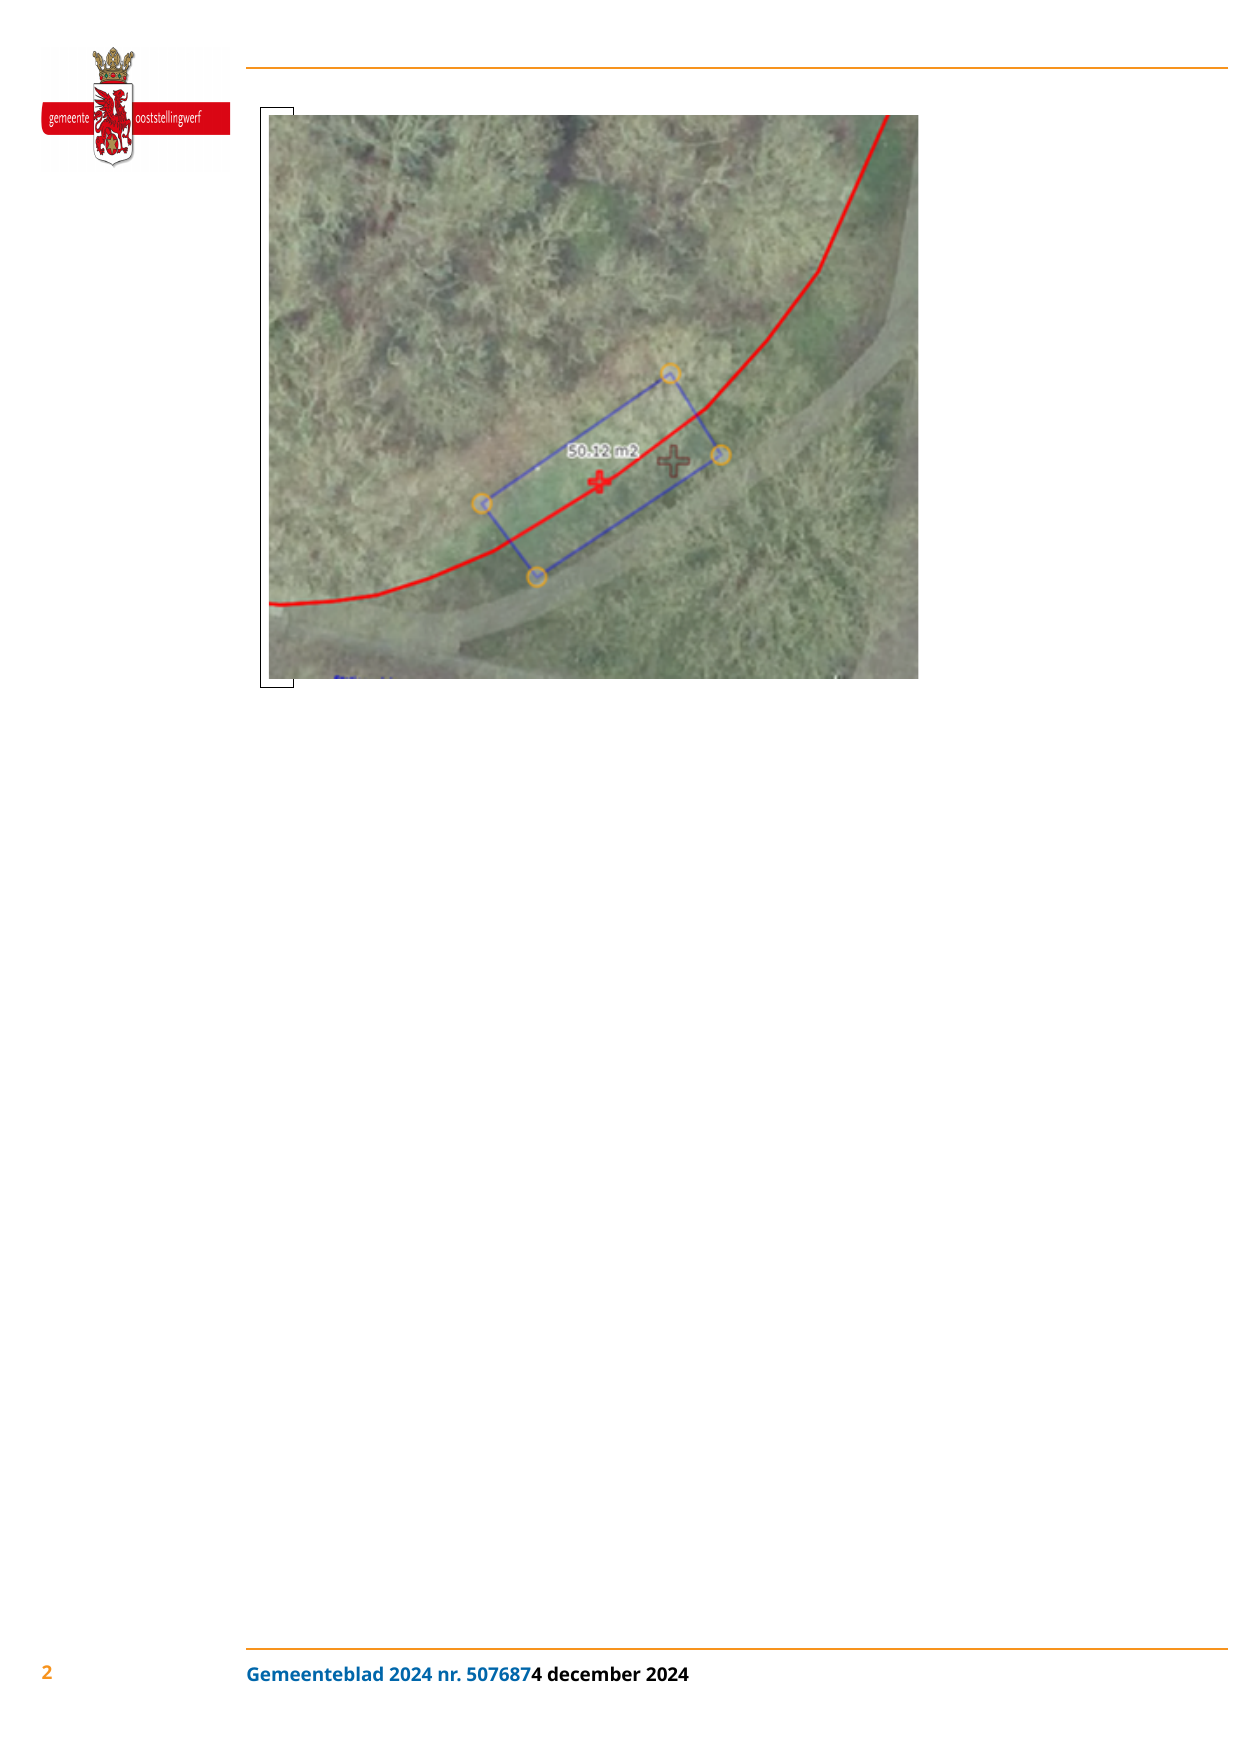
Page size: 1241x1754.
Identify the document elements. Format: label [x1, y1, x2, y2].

picture [41, 47, 231, 172]
picture [268, 115, 919, 679]
